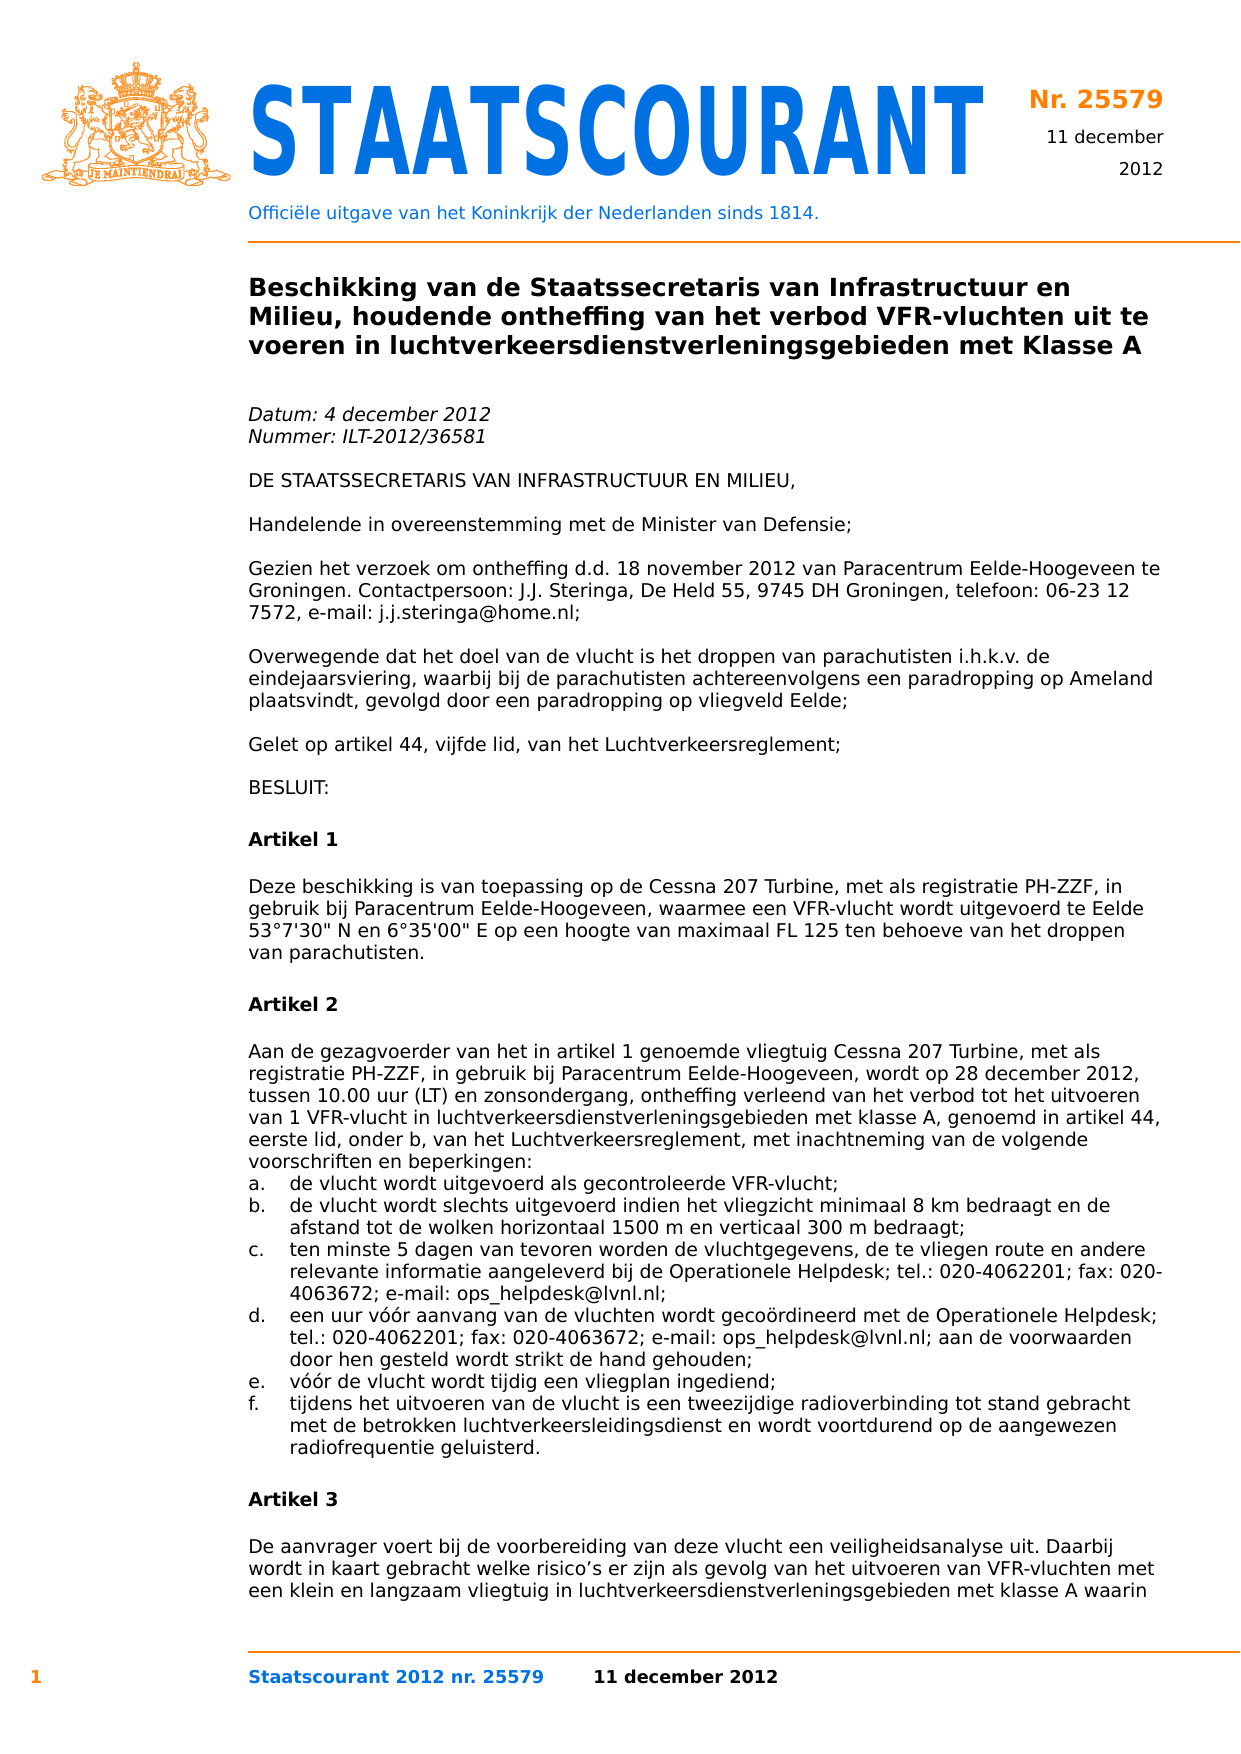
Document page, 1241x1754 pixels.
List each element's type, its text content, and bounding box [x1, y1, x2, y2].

text Datum: 4 december 2012 [248, 404, 1163, 426]
text Nummer: ILT-2012/36581 [248, 426, 1163, 448]
subtitle Artikel 1 [248, 829, 1163, 851]
text DE STAATSSECRETARIS VAN INFRASTRUCTUUR EN MILIEU, [248, 470, 1163, 492]
text e. vóór de vlucht wordt tijdig een vliegplan ingediend; [248, 1371, 1163, 1393]
text Overwegende dat het doel van de vlucht is het droppen van parachutisten i.h.k.v. de eindejaarsviering, waarbij bij de parachutisten achtereenvolgens een paradropping op Ameland plaatsvindt, gevolgd door een paradropping op vliegveld Eelde; [248, 646, 1163, 712]
text a. de vlucht wordt uitgevoerd als gecontroleerde VFR-vlucht; [248, 1173, 1163, 1195]
text Gelet op artikel 44, vijfde lid, van het Luchtverkeersreglement; [248, 733, 1163, 755]
table_cell Officiële uitgave van het Koninkrijk der Nederlanden sinds 1814. [248, 203, 1240, 241]
table_header STAATSCOURANT [248, 62, 998, 203]
text Deze beschikking is van toepassing op de Cessna 207 Turbine, met als registratie PH-ZZF, in gebruik bij Paracentrum Eelde-Hoogeveen, waarmee een VFR-vlucht wordt uitgevoerd te Eelde 53°7'30" N en 6°35'00" E op een hoogte van maximaal FL 125 ten behoeve van het droppen van parachutisten. [248, 876, 1163, 964]
subtitle Artikel 3 [248, 1489, 1163, 1511]
subtitle Artikel 2 [248, 994, 1163, 1016]
table_cell 2012 [998, 153, 1240, 203]
text BESLUIT: [248, 777, 1163, 799]
text c. ten minste 5 dagen van tevoren worden de vluchtgegevens, de te vliegen route en andere relevante informatie aangeleverd bij de Operationele Helpdesk; tel.: 020-4062201; fax: 020-4063672; e-mail: ops_helpdesk@lvnl.nl; [248, 1239, 1163, 1305]
text Aan de gezagvoerder van het in artikel 1 genoemde vliegtuig Cessna 207 Turbine, met als registratie PH-ZZF, in gebruik bij Paracentrum Eelde-Hoogeveen, wordt op 28 december 2012, tussen 10.00 uur (LT) en zonsondergang, ontheffing verleend van het verbod tot het uitvoeren van 1 VFR-vlucht in luchtverkeersdienstverleningsgebieden met klasse A, genoemd in artikel 44, eerste lid, onder b, van het Luchtverkeersreglement, met inachtneming van de volgende voorschriften en beperkingen: [248, 1041, 1163, 1173]
text d. een uur vóór aanvang van de vluchten wordt gecoördineerd met de Operationele Helpdesk; tel.: 020-4062201; fax: 020-4063672; e-mail: ops_helpdesk@lvnl.nl; aan de voorwaarden door hen gesteld wordt strikt de hand gehouden; [248, 1305, 1163, 1371]
text De aanvrager voert bij de voorbereiding van deze vlucht een veiligheidsanalyse uit. Daarbij wordt in kaart gebracht welke risico’s er zijn als gevolg van het uitvoeren van VFR-vluchten met een klein en langzaam vliegtuig in luchtverkeersdienstverleningsgebieden met klasse A waarin [248, 1536, 1163, 1602]
text f. tijdens het uitvoeren van de vlucht is een tweezijdige radioverbinding tot stand gebracht met de betrokken luchtverkeersleidingsdienst en wordt voortdurend op de aangewezen radiofrequentie geluisterd. [248, 1393, 1163, 1459]
picture [41, 62, 231, 186]
table_cell 11 december [998, 121, 1240, 153]
text b. de vlucht wordt slechts uitgevoerd indien het vliegzicht minimaal 8 km bedraagt en de afstand tot de wolken horizontaal 1500 m en verticaal 300 m bedraagt; [248, 1195, 1163, 1239]
text Gezien het verzoek om ontheffing d.d. 18 november 2012 van Paracentrum Eelde-Hoogeveen te Groningen. Contactpersoon: J.J. Steringa, De Held 55, 9745 DH Groningen, telefoon: 06-23 12 7572, e-mail: j.j.steringa@home.nl; [248, 558, 1163, 624]
subtitle Beschikking van de Staatssecretaris van Infrastructuur en Milieu, houdende ontheffing van het verbod VFR-vluchten uit te voeren in luchtverkeersdienstverleningsgebieden met Klasse A [248, 273, 1163, 361]
text Handelende in overeenstemming met de Minister van Defensie; [248, 514, 1163, 536]
table_header [25, 62, 248, 241]
table_header Nr. 25579 [998, 62, 1240, 121]
